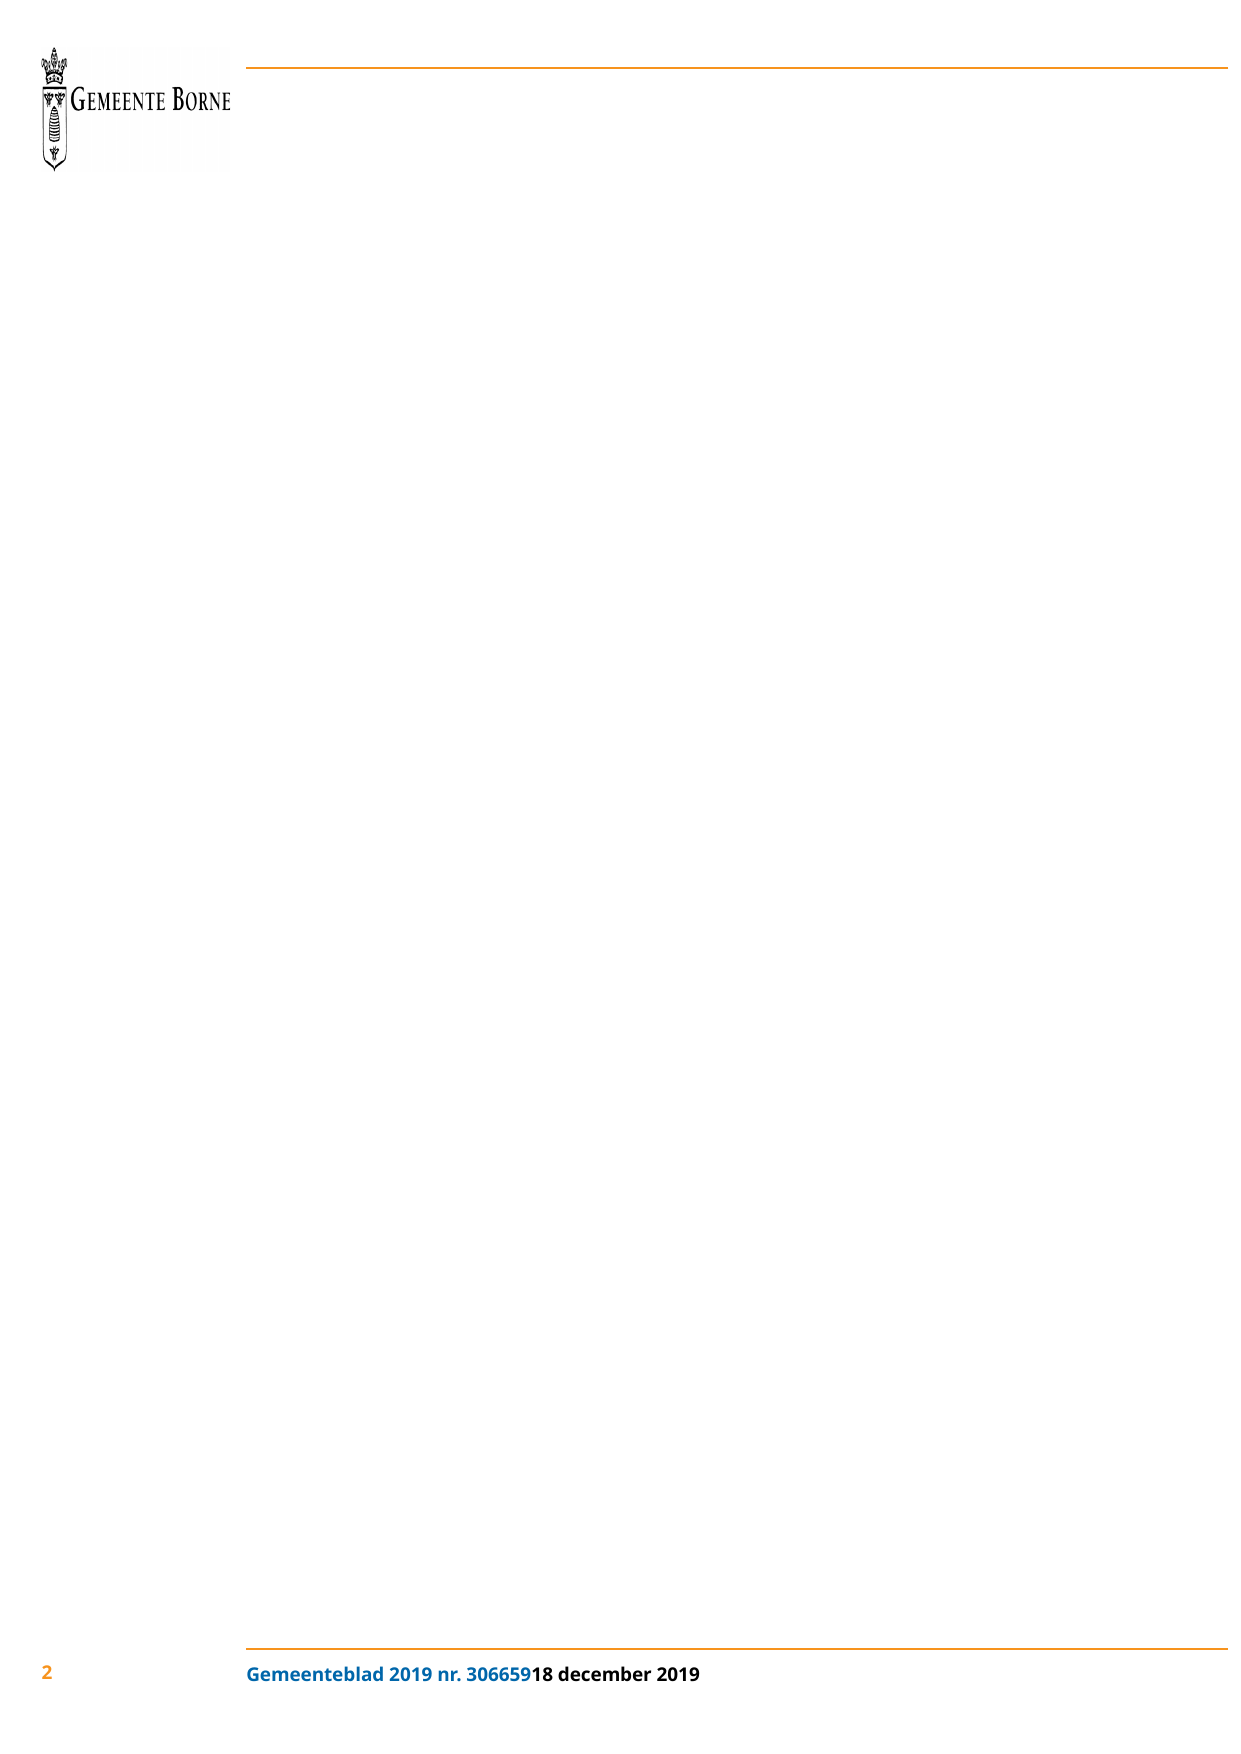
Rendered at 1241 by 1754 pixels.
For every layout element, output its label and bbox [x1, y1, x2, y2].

picture [41, 47, 231, 172]
